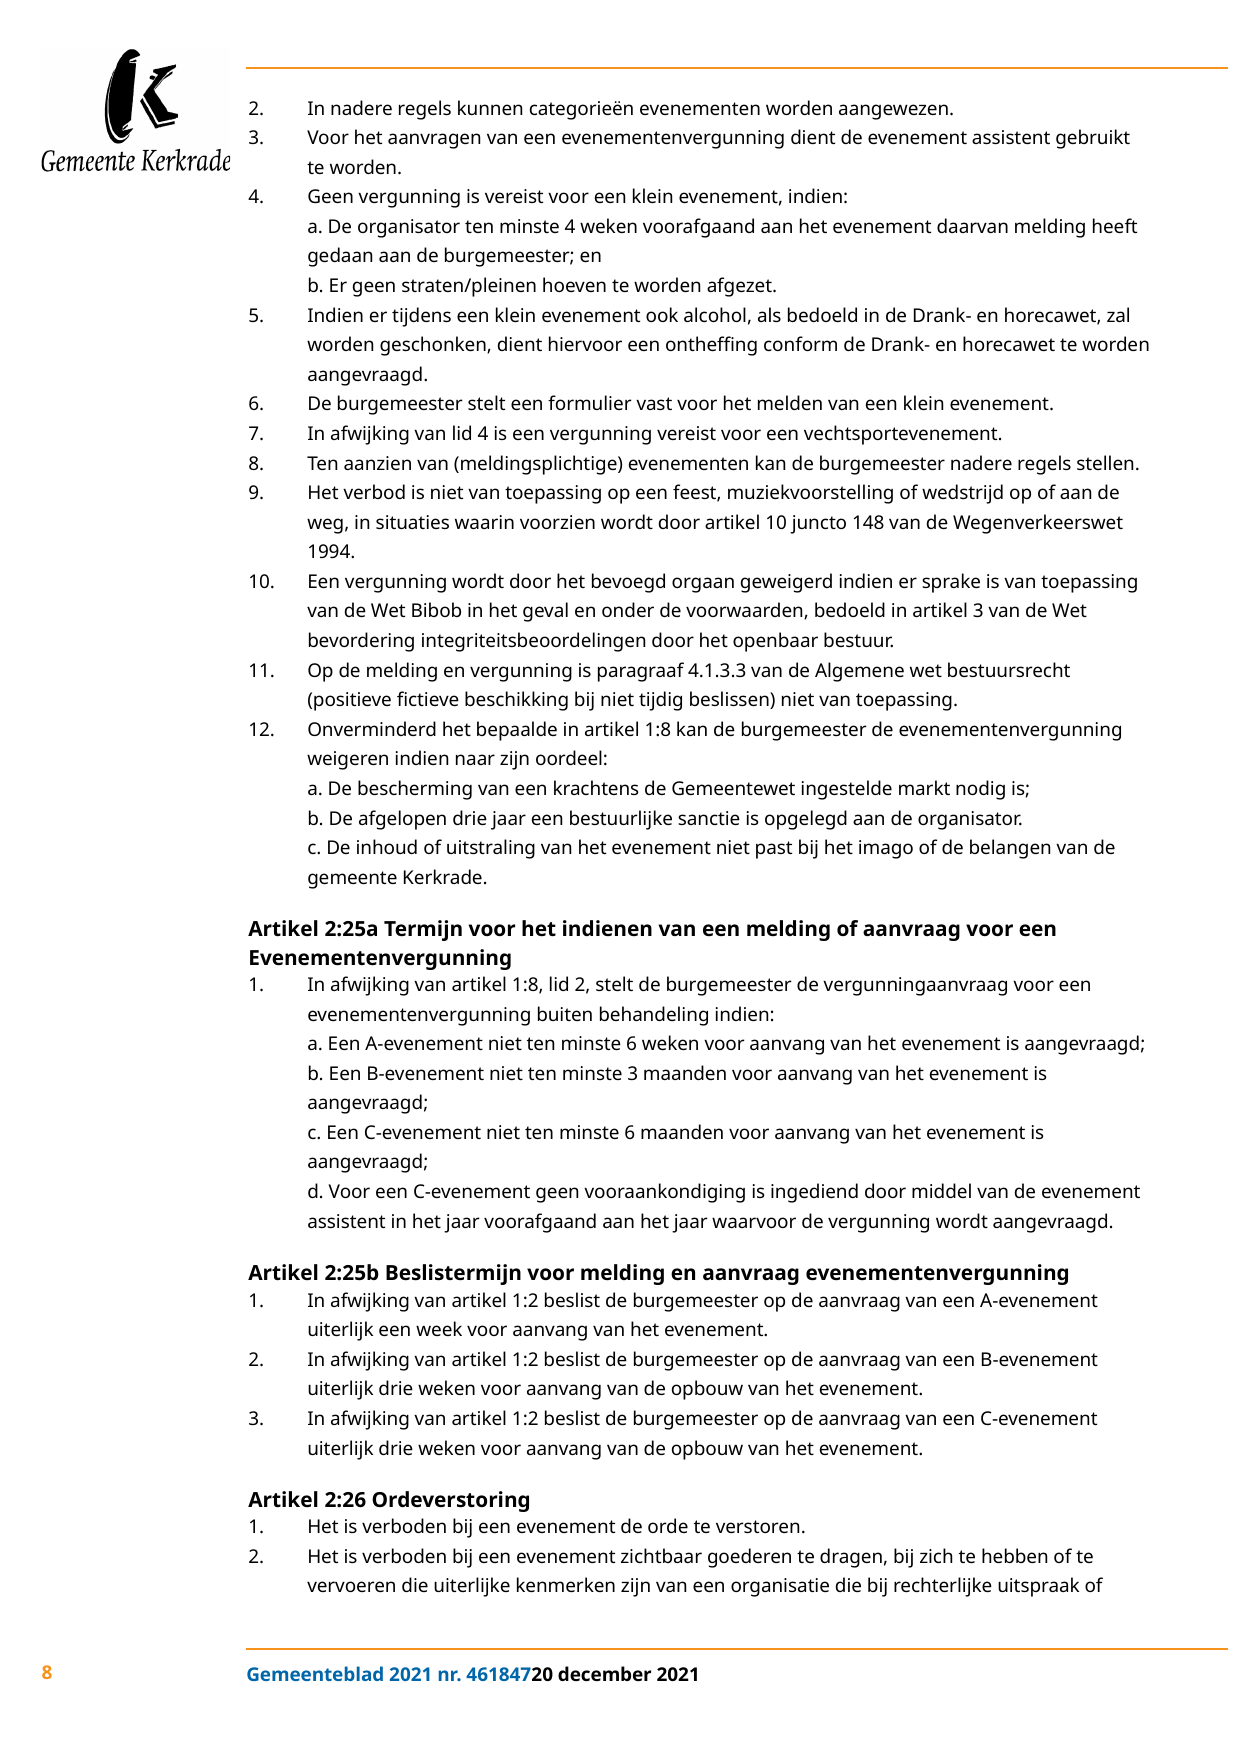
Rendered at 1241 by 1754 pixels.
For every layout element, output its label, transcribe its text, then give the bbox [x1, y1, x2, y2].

list d. Voor een C-evenement geen vooraankondiging is ingediend door middel van de evenement assistent in het jaar voorafgaand aan het jaar waarvoor de vergunning wordt aangevraagd. [248, 1178, 1152, 1234]
list Het is verboden bij een evenement zichtbaar goederen te dragen, bij zich te hebben of te vervoeren die uiterlijke kenmerken zijn van een organisatie die bij rechterlijke uitspraak of [248, 1543, 1152, 1598]
list Indien er tijdens een klein evenement ook alcohol, als bedoeld in de Drank- en horecawet, zal worden geschonken, dient hiervoor een ontheffing conform de Drank- en horecawet te worden aangevraagd. [248, 302, 1152, 387]
list a. Een A-evenement niet ten minste 6 weken voor aanvang van het evenement is aangevraagd; [248, 1030, 1152, 1056]
list In afwijking van artikel 1:8, lid 2, stelt de burgemeester de vergunningaanvraag voor een evenementenvergunning buiten behandeling indien: [248, 971, 1152, 1027]
list Het verbod is niet van toepassing op een feest, muziekvoorstelling of wedstrijd op of aan de weg, in situaties waarin voorzien wordt door artikel 10 juncto 148 van de Wegenverkeerswet 1994. [248, 479, 1152, 564]
list c. Een C-evenement niet ten minste 6 maanden voor aanvang van het evenement is aangevraagd; [248, 1119, 1152, 1174]
list b. De afgelopen drie jaar een bestuurlijke sanctie is opgelegd aan de organisator. [248, 805, 1152, 831]
text Artikel 2:25a Termijn voor het indienen van een melding of aanvraag voor een Evenementenvergunning [248, 914, 1152, 971]
list Onverminderd het bepaalde in artikel 1:8 kan de burgemeester de evenementenvergunning weigeren indien naar zijn oordeel: [248, 716, 1152, 771]
list Een vergunning wordt door het bevoegd orgaan geweigerd indien er sprake is van toepassing van de Wet Bibob in het geval en onder de voorwaarden, bedoeld in artikel 3 van de Wet bevordering integriteitsbeoordelingen door het openbaar bestuur. [248, 568, 1152, 653]
list In afwijking van lid 4 is een vergunning vereist voor een vechtsportevenement. [248, 420, 1152, 446]
list Op de melding en vergunning is paragraaf 4.1.3.3 van de Algemene wet bestuursrecht (positieve fictieve beschikking bij niet tijdig beslissen) niet van toepassing. [248, 657, 1152, 712]
list b. Er geen straten/pleinen hoeven te worden afgezet. [248, 272, 1152, 298]
list a. De bescherming van een krachtens de Gemeentewet ingestelde markt nodig is; [248, 775, 1152, 801]
list c. De inhoud of uitstraling van het evenement niet past bij het imago of de belangen van de gemeente Kerkrade. [248, 834, 1152, 890]
list Geen vergunning is vereist voor een klein evenement, indien: [248, 183, 1152, 209]
text Artikel 2:26 Ordeverstoring [248, 1485, 1152, 1513]
list In nadere regels kunnen categorieën evenementen worden aangewezen. [248, 95, 1152, 121]
list In afwijking van artikel 1:2 beslist de burgemeester op de aanvraag van een C-evenement uiterlijk drie weken voor aanvang van de opbouw van het evenement. [248, 1405, 1152, 1460]
list b. Een B-evenement niet ten minste 3 maanden voor aanvang van het evenement is aangevraagd; [248, 1060, 1152, 1115]
list In afwijking van artikel 1:2 beslist de burgemeester op de aanvraag van een A-evenement uiterlijk een week voor aanvang van het evenement. [248, 1287, 1152, 1342]
list a. De organisator ten minste 4 weken voorafgaand aan het evenement daarvan melding heeft gedaan aan de burgemeester; en [248, 213, 1152, 268]
list In afwijking van artikel 1:2 beslist de burgemeester op de aanvraag van een B-evenement uiterlijk drie weken voor aanvang van de opbouw van het evenement. [248, 1346, 1152, 1401]
list De burgemeester stelt een formulier vast voor het melden van een klein evenement. [248, 391, 1152, 416]
list Ten aanzien van (meldingsplichtige) evenementen kan de burgemeester nadere regels stellen. [248, 450, 1152, 476]
picture [41, 47, 231, 172]
text Artikel 2:25b Beslistermijn voor melding en aanvraag evenementenvergunning [248, 1258, 1152, 1287]
list Het is verboden bij een evenement de orde te verstoren. [248, 1513, 1152, 1539]
list Voor het aanvragen van een evenementenvergunning dient de evenement assistent gebruikt te worden. [248, 124, 1152, 180]
